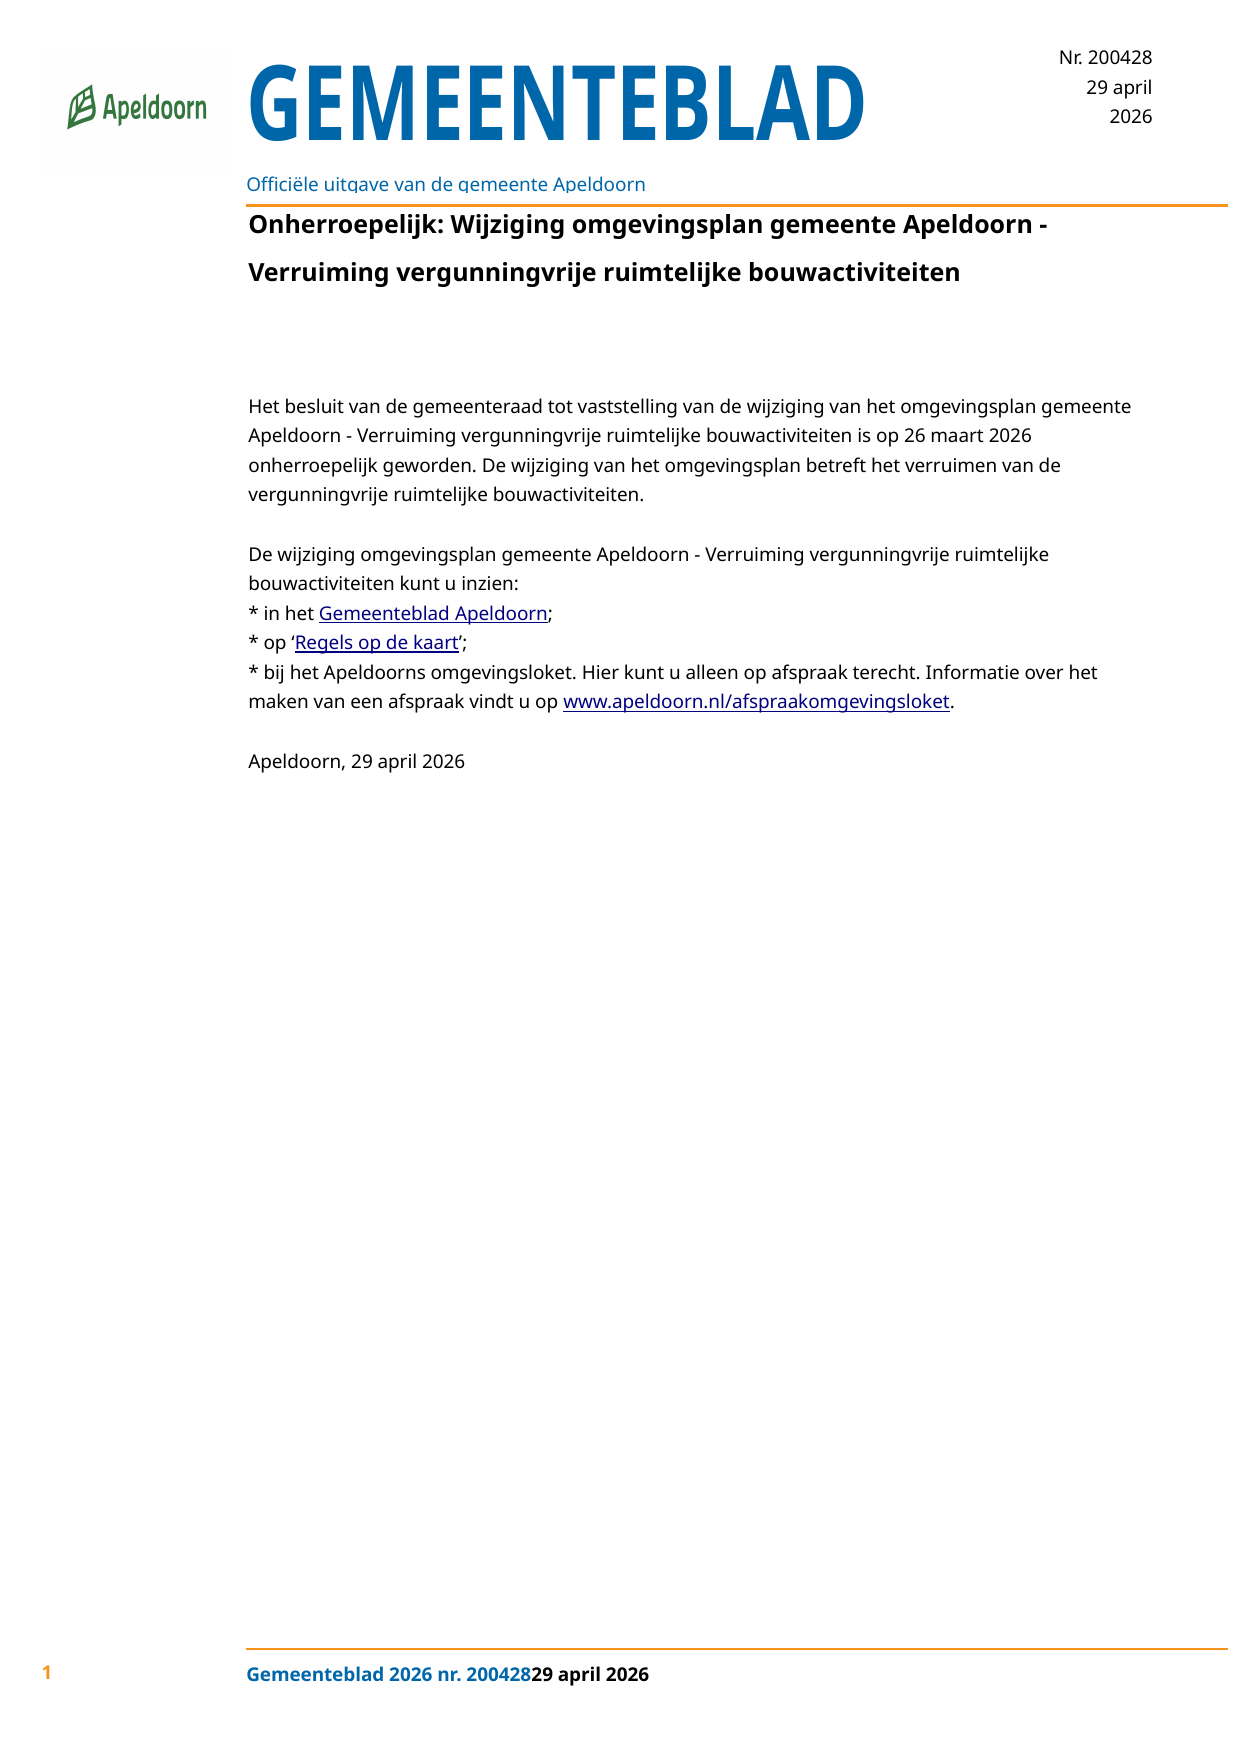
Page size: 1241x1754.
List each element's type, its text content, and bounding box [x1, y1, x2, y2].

text * in het Gemeenteblad Apeldoorn; [248, 600, 1152, 626]
text Apeldoorn, 29 april 2026 [248, 748, 1152, 774]
text * op ‘Regels op de kaart’; [248, 629, 1152, 655]
text * bij het Apeldoorns omgevingsloket. Hier kunt u alleen op afspraak terecht. Informatie over het maken van een afspraak vindt u op www.apeldoorn.nl/afspraakomgevingsloket. [248, 659, 1152, 714]
text De wijziging omgevingsplan gemeente Apeldoorn - Verruiming vergunningvrije ruimtelijke bouwactiviteiten kunt u inzien: [248, 541, 1152, 596]
picture [41, 47, 231, 172]
text Onherroepelijk: Wijziging omgevingsplan gemeente Apeldoorn - Verruiming vergunningvrije ruimtelijke bouwactiviteiten [248, 207, 1152, 288]
text Het besluit van de gemeenteraad tot vaststelling van de wijziging van het omgevingsplan gemeente Apeldoorn - Verruiming vergunningvrije ruimtelijke bouwactiviteiten is op 26 maart 2026 onherroepelijk geworden. De wijziging van het omgevingsplan betreft het verruimen van de vergunningvrije ruimtelijke bouwactiviteiten. [248, 393, 1152, 507]
